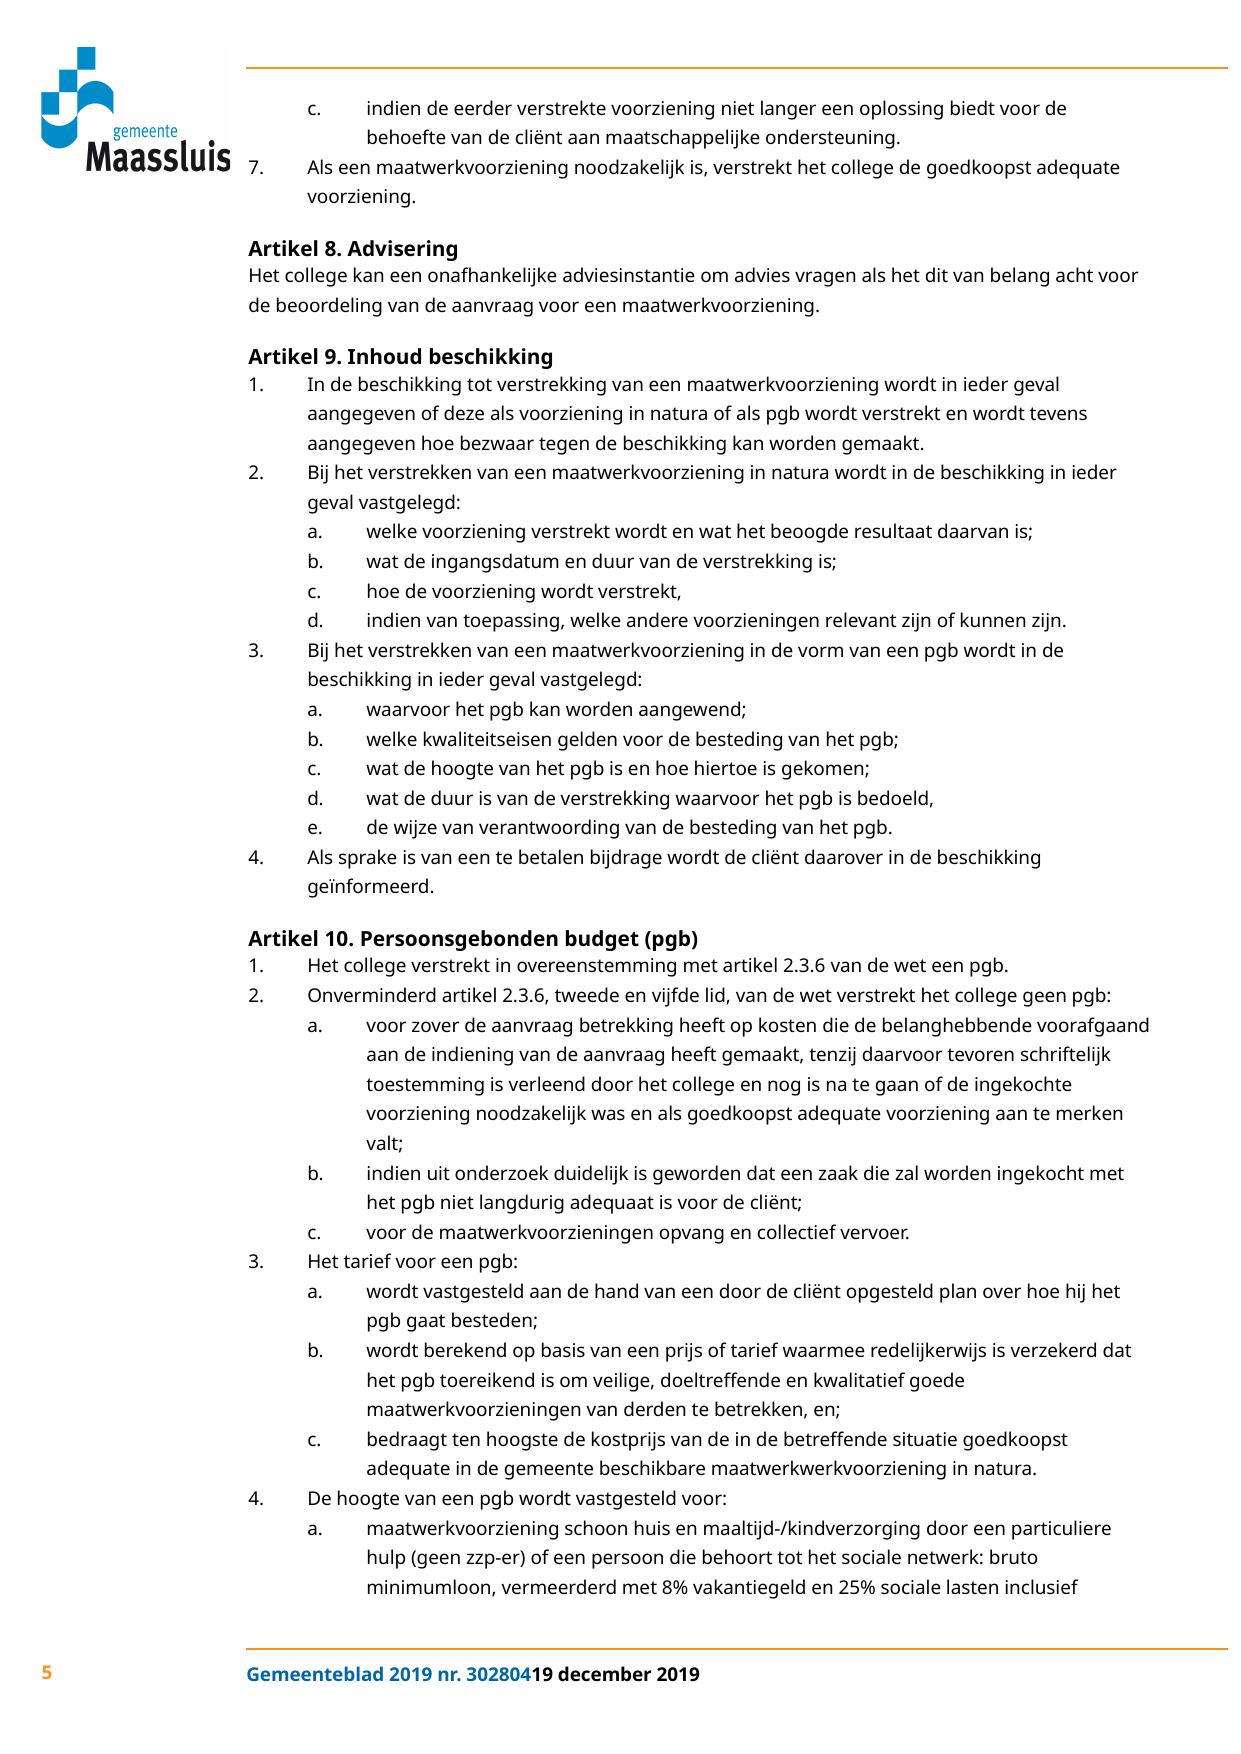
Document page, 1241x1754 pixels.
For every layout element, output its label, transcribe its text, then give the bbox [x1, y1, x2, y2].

list wat de duur is van de verstrekking waarvoor het pgb is bedoeld, [307, 785, 1152, 811]
text Artikel 9. Inhoud beschikking [248, 342, 1152, 371]
list indien van toepassing, welke andere voorzieningen relevant zijn of kunnen zijn. [307, 607, 1152, 633]
list Bij het verstrekken van een maatwerkvoorziening in natura wordt in de beschikking in ieder geval vastgelegd: [248, 459, 1152, 515]
list indien uit onderzoek duidelijk is geworden dat een zaak die zal worden ingekocht met het pgb niet langdurig adequaat is voor de cliënt; [307, 1160, 1152, 1215]
list wat de ingangsdatum en duur van de verstrekking is; [307, 548, 1152, 574]
list Als sprake is van een te betalen bijdrage wordt de cliënt daarover in de beschikking geïnformeerd. [248, 844, 1152, 899]
list Onverminderd artikel 2.3.6, tweede en vijfde lid, van de wet verstrekt het college geen pgb: [248, 982, 1152, 1008]
list welke kwaliteitseisen gelden voor de besteding van het pgb; [307, 726, 1152, 752]
text Artikel 8. Advisering [248, 234, 1152, 262]
list voor zover de aanvraag betrekking heeft op kosten die de belanghebbende voorafgaand aan de indiening van de aanvraag heeft gemaakt, tenzij daarvoor tevoren schriftelijk toestemming is verleend door het college en nog is na te gaan of de ingekochte voorziening noodzakelijk was en als goedkoopst adequate voorziening aan te merken valt; [307, 1012, 1152, 1156]
list bedraagt ten hoogste de kostprijs van de in de betreffende situatie goedkoopst adequate in de gemeente beschikbare maatwerkwerkvoorziening in natura. [307, 1426, 1152, 1481]
list wordt vastgesteld aan de hand van een door de cliënt opgesteld plan over hoe hij het pgb gaat besteden; [307, 1278, 1152, 1333]
list wordt berekend op basis van een prijs of tarief waarmee redelijkerwijs is verzekerd dat het pgb toereikend is om veilige, doeltreffende en kwalitatief goede maatwerkvoorzieningen van derden te betrekken, en; [307, 1337, 1152, 1422]
picture [41, 47, 231, 172]
list De hoogte van een pgb wordt vastgesteld voor: [248, 1485, 1152, 1511]
list hoe de voorziening wordt verstrekt, [307, 578, 1152, 604]
list maatwerkvoorziening schoon huis en maaltijd-/kindverzorging door een particuliere hulp (geen zzp-er) of een persoon die behoort tot het sociale netwerk: bruto minimumloon, vermeerderd met 8% vakantiegeld en 25% sociale lasten inclusief [307, 1515, 1152, 1599]
list Als een maatwerkvoorziening noodzakelijk is, verstrekt het college de goedkoopst adequate voorziening. [248, 154, 1152, 209]
text Het college kan een onafhankelijke adviesinstantie om advies vragen als het dit van belang acht voor de beoordeling van de aanvraag voor een maatwerkvoorziening. [248, 262, 1152, 318]
list waarvoor het pgb kan worden aangewend; [307, 696, 1152, 722]
list indien de eerder verstrekte voorziening niet langer een oplossing biedt voor de behoefte van de cliënt aan maatschappelijke ondersteuning. [307, 95, 1152, 150]
list de wijze van verantwoording van de besteding van het pgb. [307, 814, 1152, 840]
list voor de maatwerkvoorzieningen opvang en collectief vervoer. [307, 1219, 1152, 1244]
list Bij het verstrekken van een maatwerkvoorziening in de vorm van een pgb wordt in de beschikking in ieder geval vastgelegd: [248, 637, 1152, 692]
list Het college verstrekt in overeenstemming met artikel 2.3.6 van de wet een pgb. [248, 953, 1152, 978]
picture [41, 47, 77, 92]
text Artikel 10. Persoonsgebonden budget (pgb) [248, 924, 1152, 953]
list wat de hoogte van het pgb is en hoe hiertoe is gekomen; [307, 755, 1152, 781]
list In de beschikking tot verstrekking van een maatwerkvoorziening wordt in ieder geval aangegeven of deze als voorziening in natura of als pgb wordt verstrekt en wordt tevens aangegeven hoe bezwaar tegen de beschikking kan worden gemaakt. [248, 371, 1152, 456]
list welke voorziening verstrekt wordt en wat het beoogde resultaat daarvan is; [307, 519, 1152, 544]
list Het tarief voor een pgb: [248, 1248, 1152, 1274]
